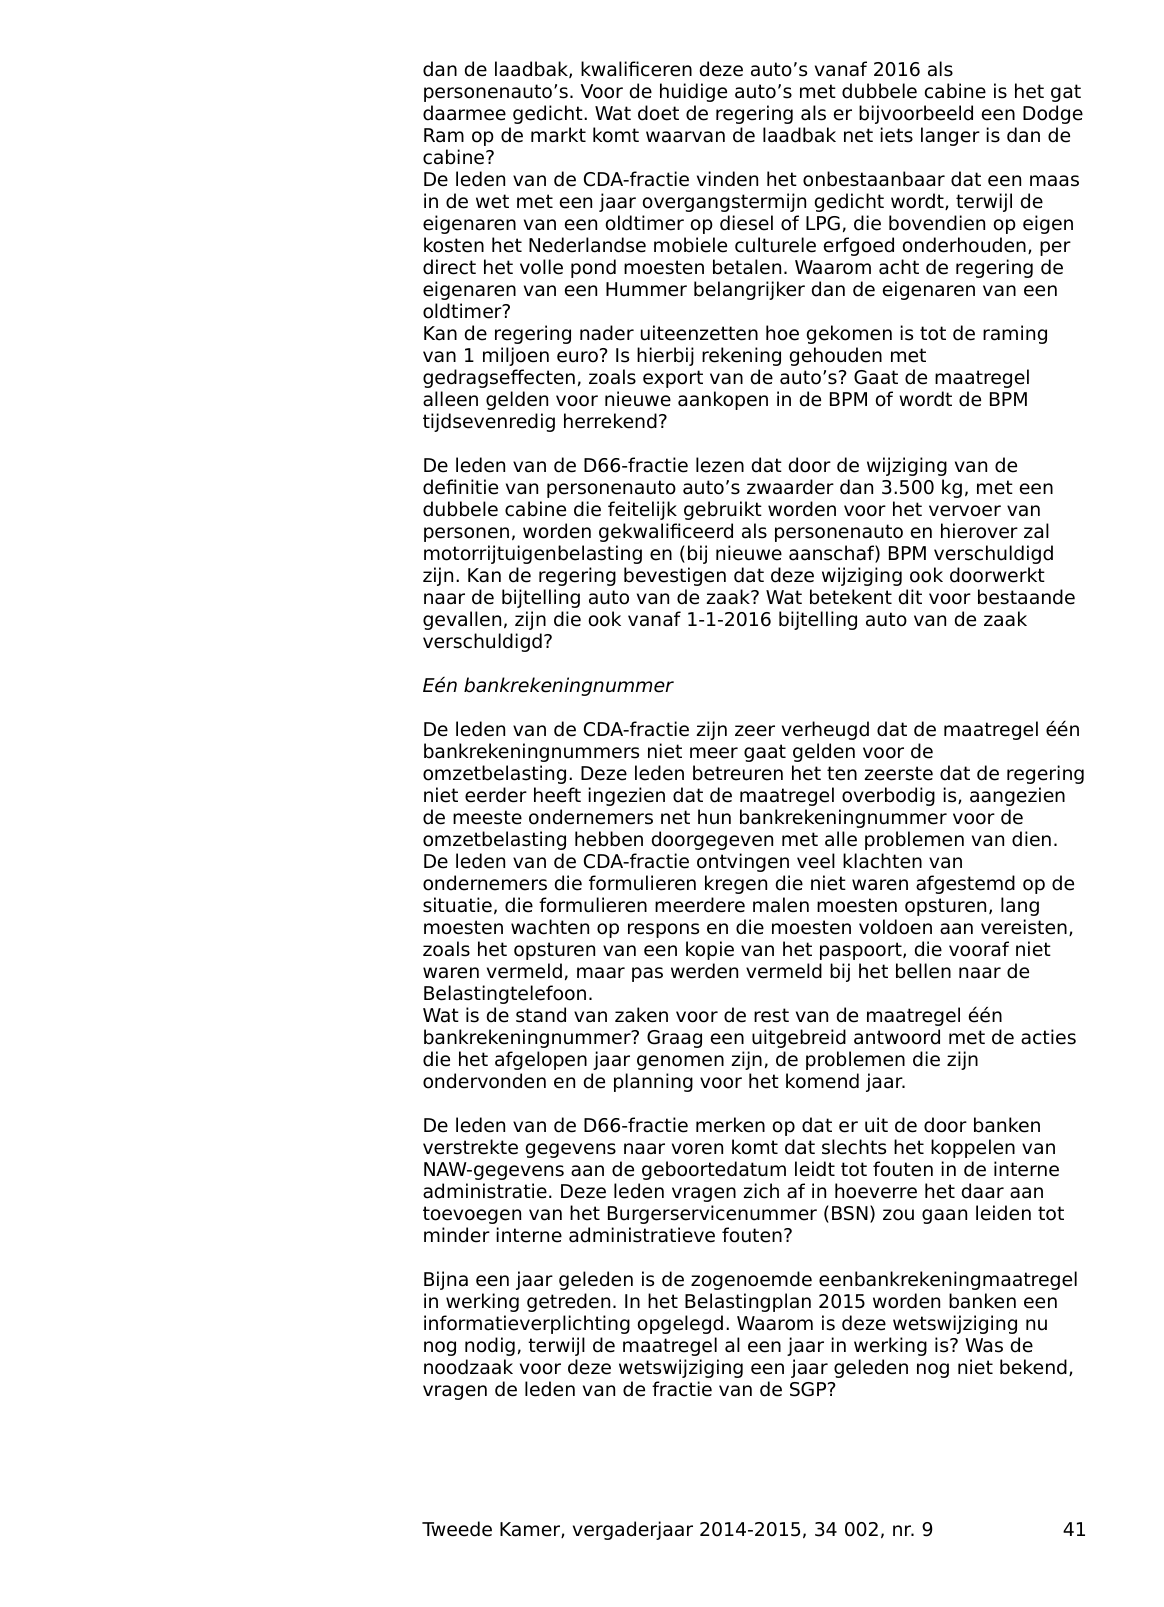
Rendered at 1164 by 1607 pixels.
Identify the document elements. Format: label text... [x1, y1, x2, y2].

text De leden van de CDA-fractie vinden het onbestaanbaar dat een maas in de wet met een jaar overgangstermijn gedicht wordt, terwijl de eigenaren van een oldtimer op diesel of LPG, die bovendien op eigen kosten het Nederlandse mobiele culturele erfgoed onderhouden, per direct het volle pond moesten betalen. Waarom acht de regering de eigenaren van een Hummer belangrijker dan de eigenaren van een oldtimer? [422, 169, 1087, 323]
text Bijna een jaar geleden is de zogenoemde eenbankrekeningmaatregel in werking getreden. In het Belastingplan 2015 worden banken een informatieverplichting opgelegd. Waarom is deze wetswijziging nu nog nodig, terwijl de maatregel al een jaar in werking is? Was de noodzaak voor deze wetswijziging een jaar geleden nog niet bekend, vragen de leden van de fractie van de SGP? [422, 1269, 1087, 1401]
text De leden van de CDA-fractie zijn zeer verheugd dat de maatregel één bankrekeningnummers niet meer gaat gelden voor de omzetbelasting. Deze leden betreuren het ten zeerste dat de regering niet eerder heeft ingezien dat de maatregel overbodig is, aangezien de meeste ondernemers net hun bankrekeningnummer voor de omzetbelasting hebben doorgegeven met alle problemen van dien. De leden van de CDA-fractie ontvingen veel klachten van ondernemers die formulieren kregen die niet waren afgestemd op de situatie, die formulieren meerdere malen moesten opsturen, lang moesten wachten op respons en die moesten voldoen aan vereisten, zoals het opsturen van een kopie van het paspoort, die vooraf niet waren vermeld, maar pas werden vermeld bij het bellen naar de Belastingtelefoon. [422, 719, 1087, 1005]
subtitle Eén bankrekeningnummer [422, 675, 1087, 697]
text dan de laadbak, kwalificeren deze auto’s vanaf 2016 als personenauto’s. Voor de huidige auto’s met dubbele cabine is het gat daarmee gedicht. Wat doet de regering als er bijvoorbeeld een Dodge Ram op de markt komt waarvan de laadbak net iets langer is dan de cabine? [422, 59, 1087, 169]
text Wat is de stand van zaken voor de rest van de maatregel één bankrekeningnummer? Graag een uitgebreid antwoord met de acties die het afgelopen jaar genomen zijn, de problemen die zijn ondervonden en de planning voor het komend jaar. [422, 1005, 1087, 1093]
text Kan de regering nader uiteenzetten hoe gekomen is tot de raming van 1 miljoen euro? Is hierbij rekening gehouden met gedragseffecten, zoals export van de auto’s? Gaat de maatregel alleen gelden voor nieuwe aankopen in de BPM of wordt de BPM tijdsevenredig herrekend? [422, 323, 1087, 433]
text De leden van de D66-fractie lezen dat door de wijziging van de definitie van personenauto auto’s zwaarder dan 3.500 kg, met een dubbele cabine die feitelijk gebruikt worden voor het vervoer van personen, worden gekwalificeerd als personenauto en hierover zal motorrijtuigenbelasting en (bij nieuwe aanschaf) BPM verschuldigd zijn. Kan de regering bevestigen dat deze wijziging ook doorwerkt naar de bijtelling auto van de zaak? Wat betekent dit voor bestaande gevallen, zijn die ook vanaf 1-1-2016 bijtelling auto van de zaak verschuldigd? [422, 455, 1087, 653]
text De leden van de D66-fractie merken op dat er uit de door banken verstrekte gegevens naar voren komt dat slechts het koppelen van NAW-gegevens aan de geboortedatum leidt tot fouten in de interne administratie. Deze leden vragen zich af in hoeverre het daar aan toevoegen van het Burgerservicenummer (BSN) zou gaan leiden tot minder interne administratieve fouten? [422, 1115, 1087, 1247]
